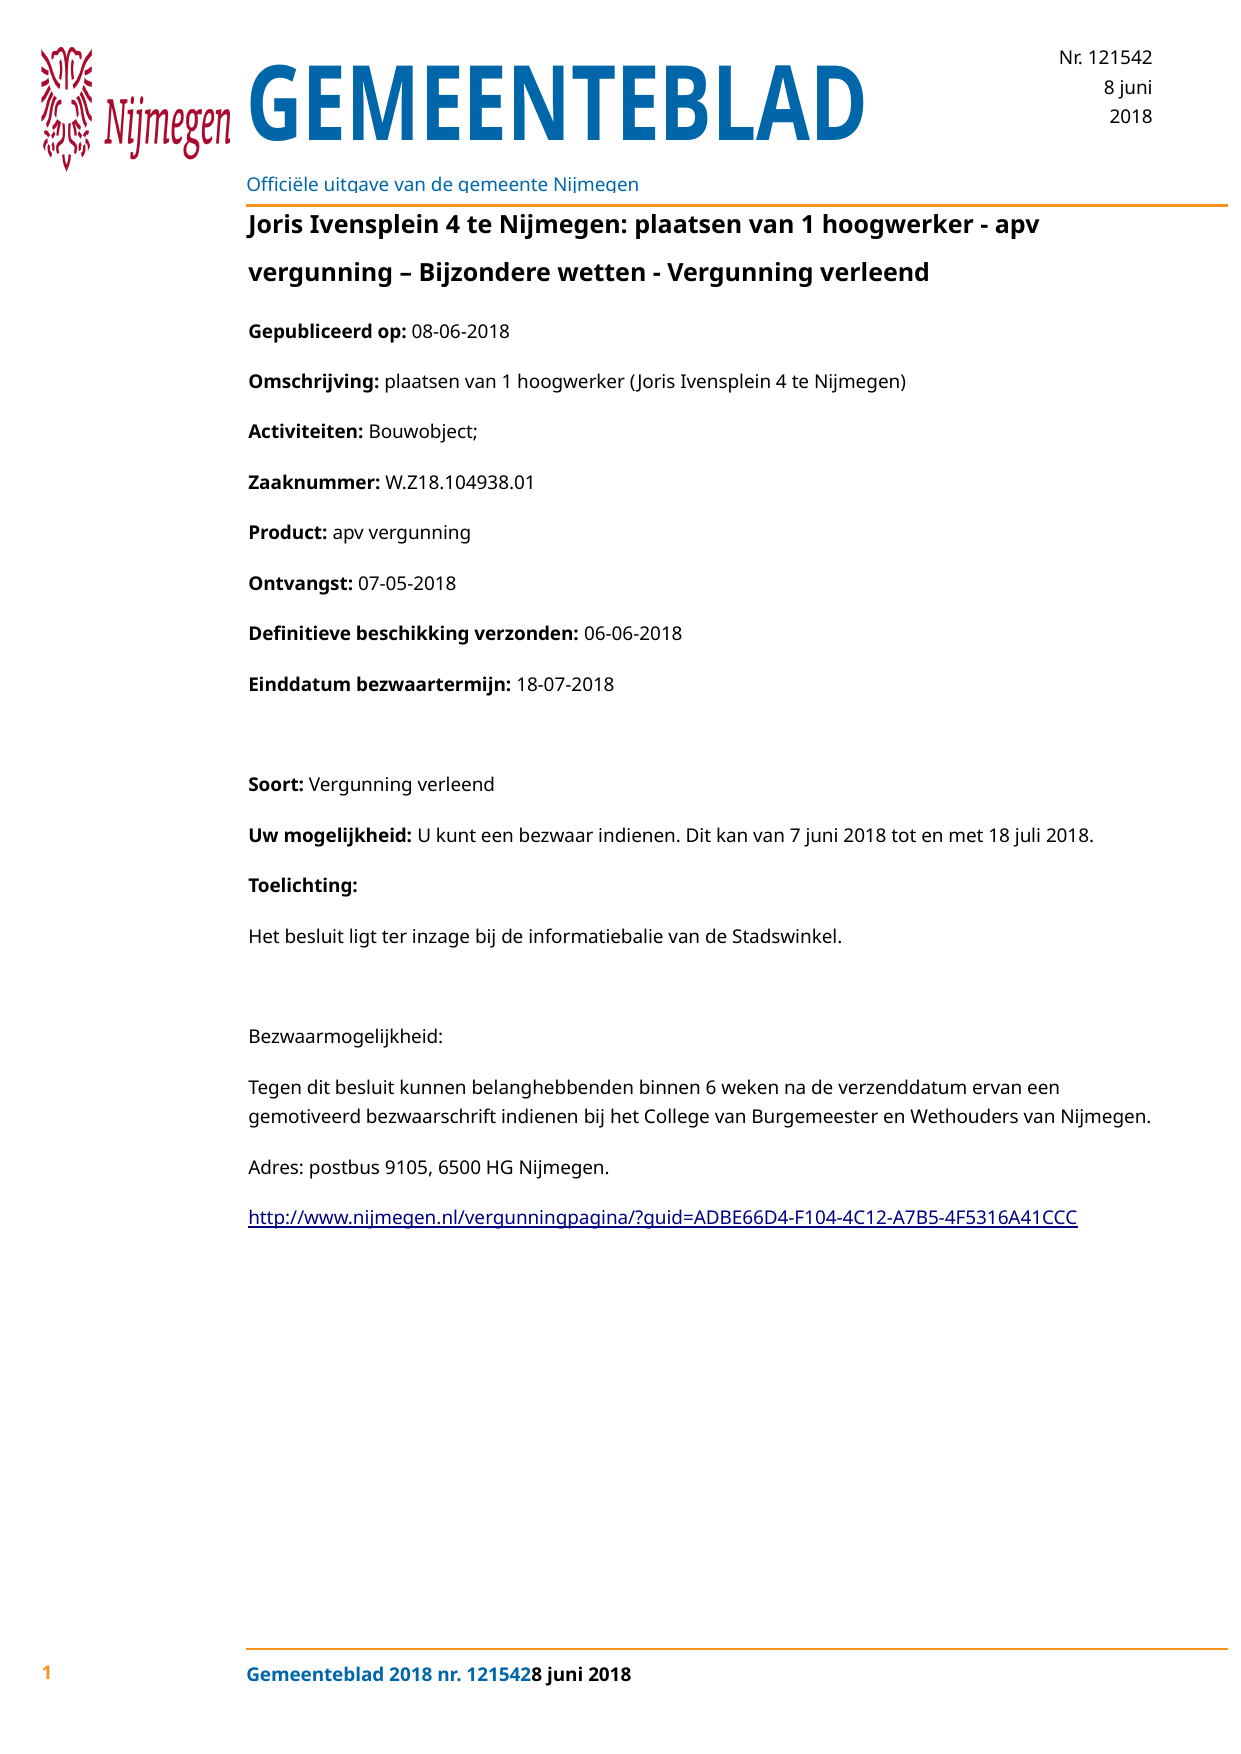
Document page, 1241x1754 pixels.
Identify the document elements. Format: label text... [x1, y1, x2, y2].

text Omschrijving: plaatsen van 1 hoogwerker (Joris Ivensplein 4 te Nijmegen) [248, 368, 1152, 394]
text Soort: Vergunning verleend [248, 772, 1152, 797]
text Adres: postbus 9105, 6500 HG Nijmegen. [248, 1154, 1152, 1180]
text Tegen dit besluit kunnen belanghebbenden binnen 6 weken na de verzenddatum ervan een gemotiveerd bezwaarschrift indienen bij het College van Burgemeester en Wethouders van Nijmegen. [248, 1074, 1152, 1129]
text Einddatum bezwaartermijn: 18-07-2018 [248, 671, 1152, 697]
text Gepubliceerd op: 08-06-2018 [248, 318, 1152, 344]
text Zaaknummer: W.Z18.104938.01 [248, 469, 1152, 495]
picture [41, 47, 231, 172]
text Joris Ivensplein 4 te Nijmegen: plaatsen van 1 hoogwerker - apv vergunning – Bijzondere wetten - Vergunning verleend [248, 207, 1152, 288]
text Activiteiten: Bouwobject; [248, 419, 1152, 444]
text Ontvangst: 07-05-2018 [248, 570, 1152, 596]
text http://www.nijmegen.nl/vergunningpagina/?guid=ADBE66D4-F104-4C12-A7B5-4F5316A41CCC [248, 1204, 1152, 1230]
text Definitieve beschikking verzonden: 06-06-2018 [248, 620, 1152, 646]
text Toelichting: [248, 872, 1152, 898]
text Bezwaarmogelijkheid: [248, 1024, 1152, 1049]
text Product: apv vergunning [248, 519, 1152, 545]
text Het besluit ligt ter inzage bij de informatiebalie van de Stadswinkel. [248, 923, 1152, 949]
text Uw mogelijkheid: U kunt een bezwaar indienen. Dit kan van 7 juni 2018 tot en met 18 juli 2018. [248, 822, 1152, 848]
